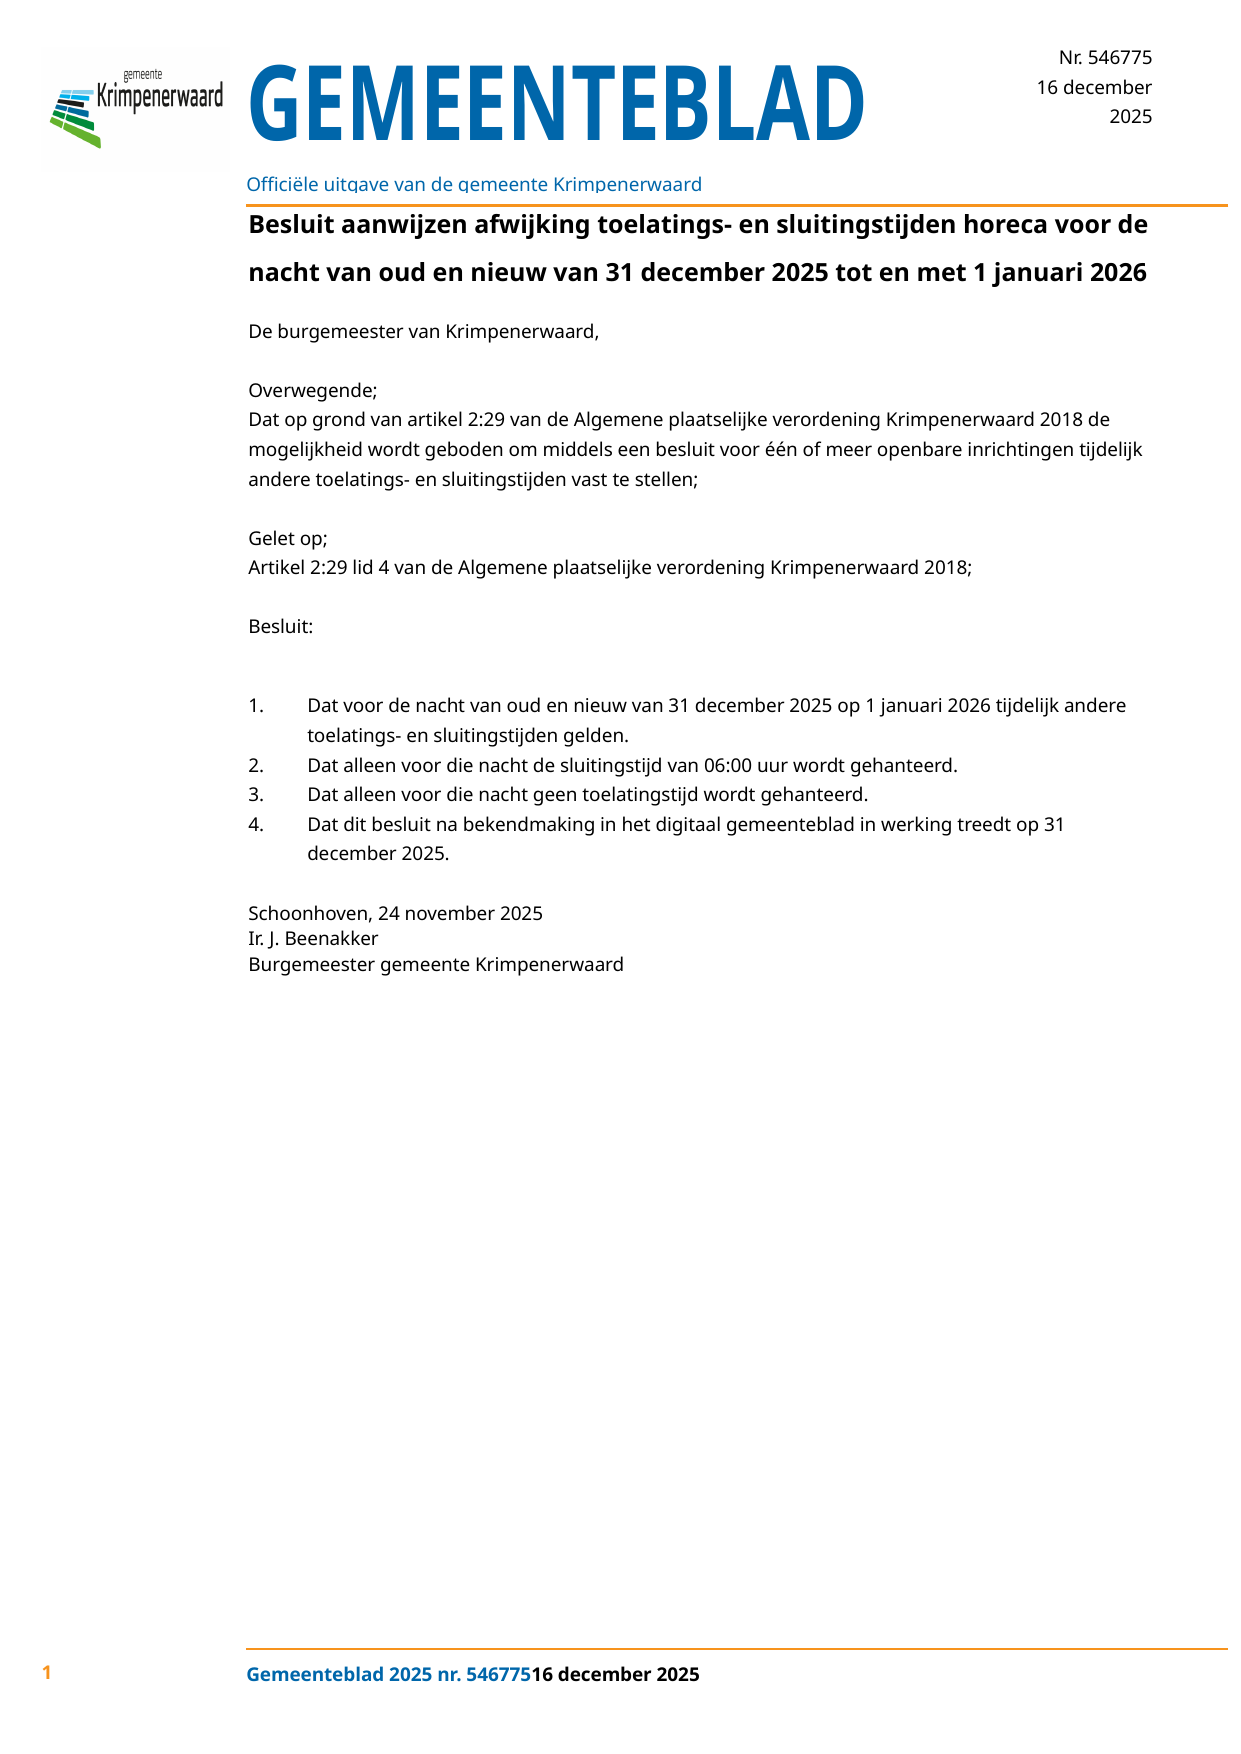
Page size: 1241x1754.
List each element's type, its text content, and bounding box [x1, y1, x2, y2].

text Burgemeester gemeente Krimpenerwaard [248, 951, 1152, 977]
picture [41, 47, 231, 172]
list Dat voor de nacht van oud en nieuw van 31 december 2025 op 1 januari 2026 tijdelijk andere toelatings- en sluitingstijden gelden. [248, 693, 1152, 748]
text Overwegende; [248, 377, 1152, 403]
text Besluit aanwijzen afwijking toelatings- en sluitingstijden horeca voor de nacht van oud en nieuw van 31 december 2025 tot en met 1 januari 2026 [248, 207, 1152, 288]
list Dat dit besluit na bekendmaking in het digitaal gemeenteblad in werking treedt op 31 december 2025. [248, 811, 1152, 866]
text Dat op grond van artikel 2:29 van de Algemene plaatselijke verordening Krimpenerwaard 2018 de mogelijkheid wordt geboden om middels een besluit voor één of meer openbare inrichtingen tijdelijk andere toelatings- en sluitingstijden vast te stellen; [248, 407, 1152, 492]
text Besluit: [248, 614, 1152, 639]
text Ir. J. Beenakker [248, 925, 1152, 951]
text De burgemeester van Krimpenerwaard, [248, 318, 1152, 344]
text Schoonhoven, 24 november 2025 [248, 900, 1152, 925]
text Gelet op; [248, 525, 1152, 551]
list Dat alleen voor die nacht geen toelatingstijd wordt gehanteerd. [248, 781, 1152, 807]
text Artikel 2:29 lid 4 van de Algemene plaatselijke verordening Krimpenerwaard 2018; [248, 554, 1152, 580]
list Dat alleen voor die nacht de sluitingstijd van 06:00 uur wordt gehanteerd. [248, 752, 1152, 777]
